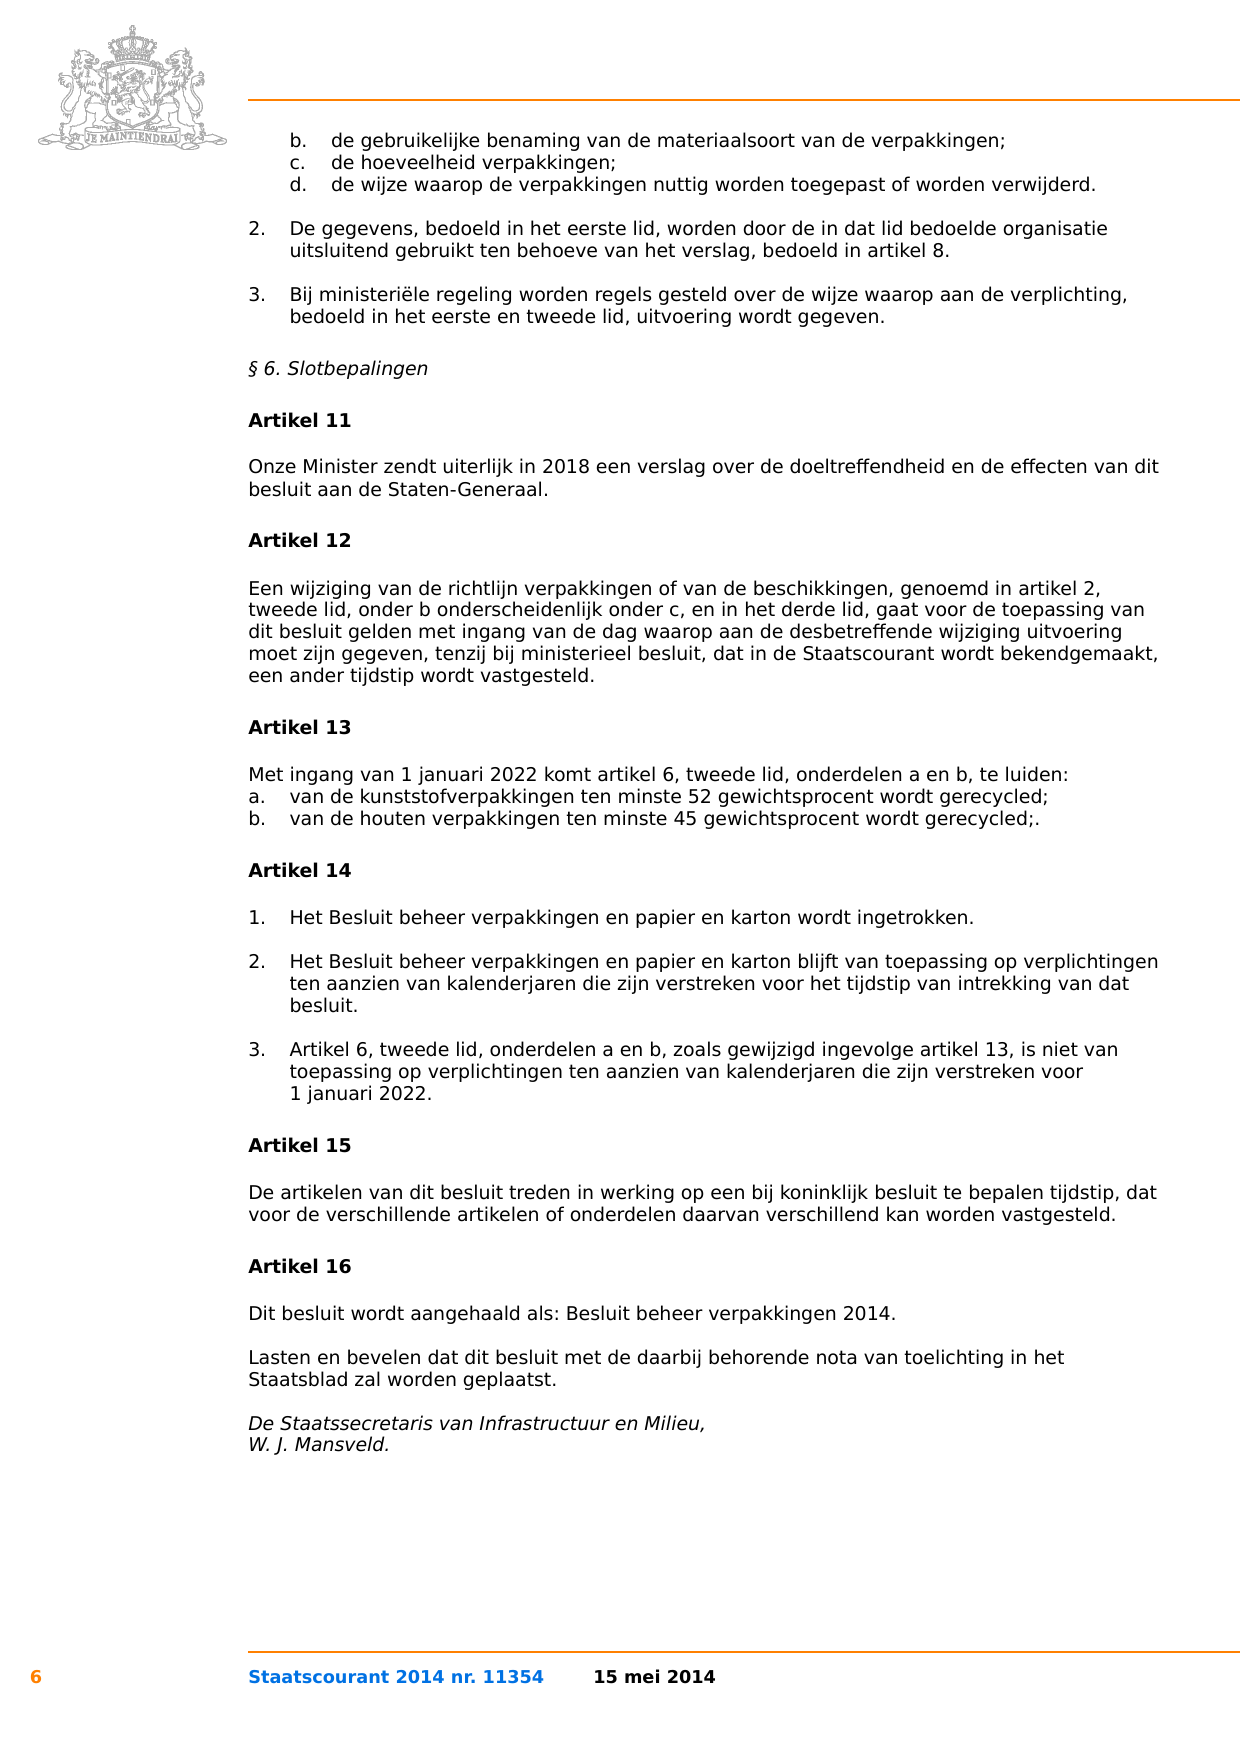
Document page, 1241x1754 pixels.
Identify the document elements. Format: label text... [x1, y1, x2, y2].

text 3. Artikel 6, tweede lid, onderdelen a en b, zoals gewijzigd ingevolge artikel 13, is niet van toepassing op verplichtingen ten aanzien van kalenderjaren die zijn verstreken voor 1 januari 2022. [248, 1039, 1163, 1105]
text 2. De gegevens, bedoeld in het eerste lid, worden door de in dat lid bedoelde organisatie uitsluitend gebruikt ten behoeve van het verslag, bedoeld in artikel 8. [248, 218, 1163, 262]
text a. van de kunststofverpakkingen ten minste 52 gewichtsprocent wordt gerecycled; [248, 786, 1163, 808]
text Onze Minister zendt uiterlijk in 2018 een verslag over de doeltreffendheid en de effecten van dit besluit aan de Staten-Generaal. [248, 456, 1163, 500]
text 3. Bij ministeriële regeling worden regels gesteld over de wijze waarop aan de verplichting, bedoeld in het eerste en tweede lid, uitvoering wordt gegeven. [248, 283, 1163, 327]
subtitle Artikel 16 [248, 1256, 1163, 1278]
picture [38, 25, 227, 150]
text 2. Het Besluit beheer verpakkingen en papier en karton blijft van toepassing op verplichtingen ten aanzien van kalenderjaren die zijn verstreken voor het tijdstip van intrekking van dat besluit. [248, 951, 1163, 1017]
text Lasten en bevelen dat dit besluit met de daarbij behorende nota van toelichting in het Staatsblad zal worden geplaatst. [248, 1347, 1163, 1391]
text De artikelen van dit besluit treden in werking op een bij koninklijk besluit te bepalen tijdstip, dat voor de verschillende artikelen of onderdelen daarvan verschillend kan worden vastgesteld. [248, 1182, 1163, 1226]
subtitle Artikel 14 [248, 860, 1163, 882]
subtitle Artikel 11 [248, 409, 1163, 431]
text Dit besluit wordt aangehaald als: Besluit beheer verpakkingen 2014. [248, 1303, 1163, 1325]
subtitle Artikel 13 [248, 717, 1163, 739]
subtitle § 6. Slotbepalingen [248, 357, 1163, 379]
text d. de wijze waarop de verpakkingen nuttig worden toegepast of worden verwijderd. [289, 174, 1163, 196]
text b. van de houten verpakkingen ten minste 45 gewichtsprocent wordt gerecycled;. [248, 808, 1163, 830]
text Een wijziging van de richtlijn verpakkingen of van de beschikkingen, genoemd in artikel 2, tweede lid, onder b onderscheidenlijk onder c, en in het derde lid, gaat voor de toepassing van dit besluit gelden met ingang van de dag waarop aan de desbetreffende wijziging uitvoering moet zijn gegeven, tenzij bij ministerieel besluit, dat in de Staatscourant wordt bekendgemaakt, een ander tijdstip wordt vastgesteld. [248, 577, 1163, 687]
text Met ingang van 1 januari 2022 komt artikel 6, tweede lid, onderdelen a en b, te luiden: [248, 764, 1163, 786]
subtitle Artikel 12 [248, 530, 1163, 552]
text 1. Het Besluit beheer verpakkingen en papier en karton wordt ingetrokken. [248, 907, 1163, 929]
text c. de hoeveelheid verpakkingen; [289, 152, 1163, 174]
text b. de gebruikelijke benaming van de materiaalsoort van de verpakkingen; [289, 130, 1163, 152]
text De Staatssecretaris van Infrastructuur en Milieu, W. J. Mansveld. [248, 1412, 1163, 1456]
subtitle Artikel 15 [248, 1135, 1163, 1157]
